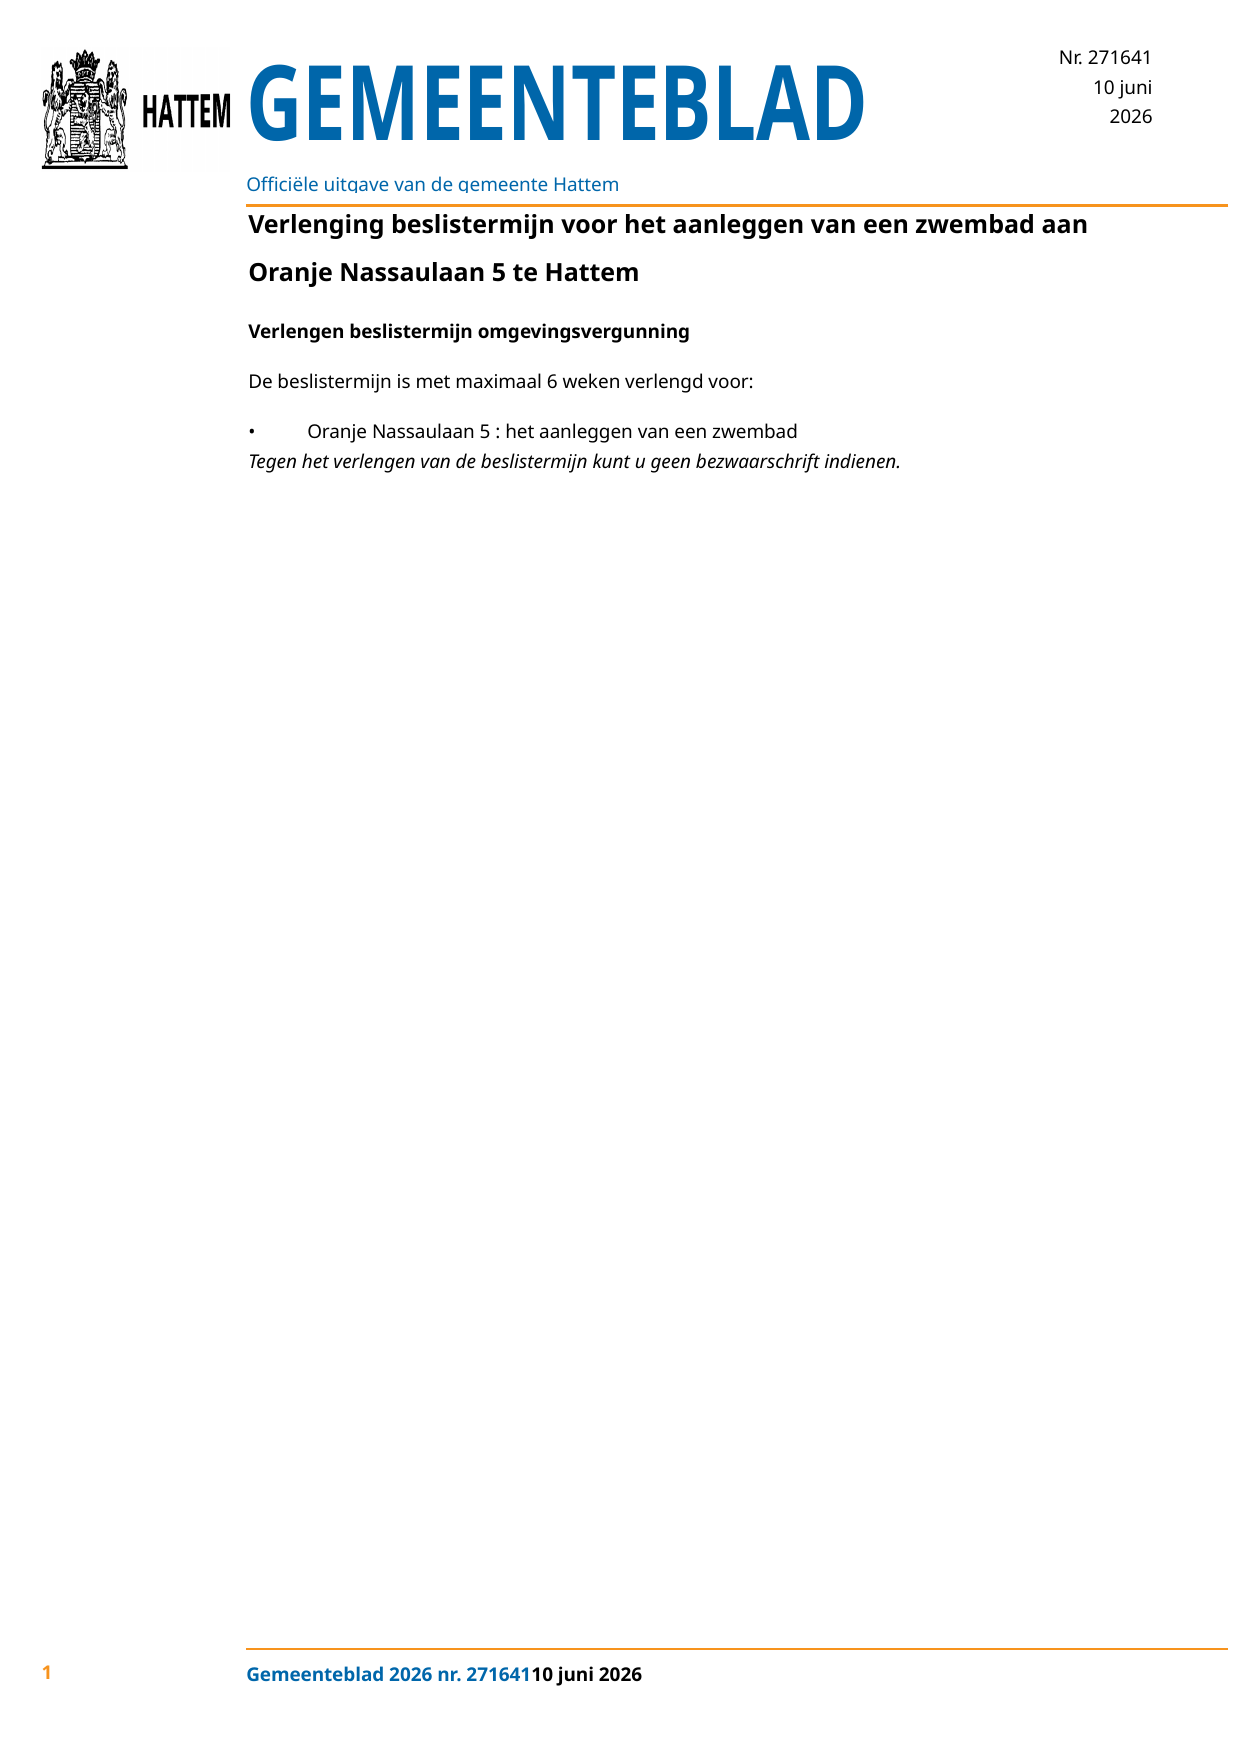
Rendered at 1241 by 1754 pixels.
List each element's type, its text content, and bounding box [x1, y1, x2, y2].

text Tegen het verlengen van de beslistermijn kunt u geen bezwaarschrift indienen. [248, 448, 1152, 474]
text Verlenging beslistermijn voor het aanleggen van een zwembad aan Oranje Nassaulaan 5 te Hattem [248, 207, 1152, 288]
text De beslistermijn is met maximaal 6 weken verlengd voor: [248, 368, 1152, 394]
list Oranje Nassaulaan 5 : het aanleggen van een zwembad [248, 419, 1152, 444]
text Verlengen beslistermijn omgevingsvergunning [248, 318, 1152, 344]
picture [41, 47, 231, 172]
